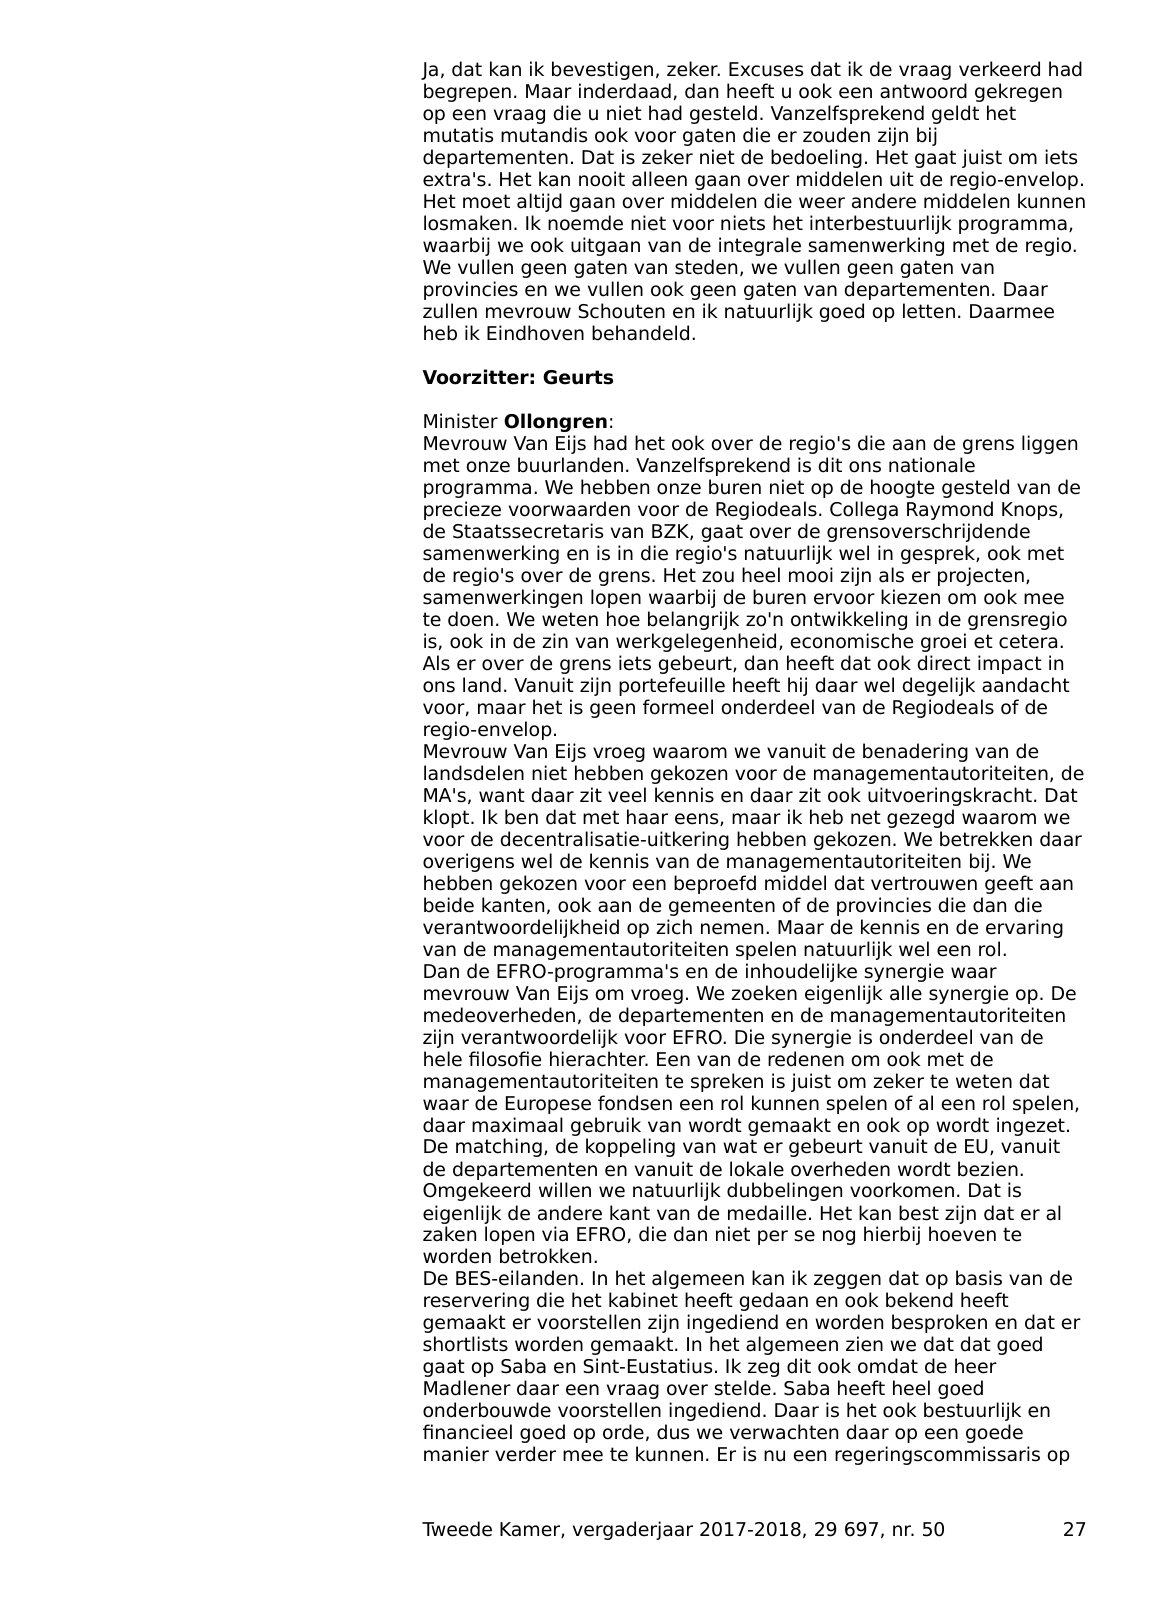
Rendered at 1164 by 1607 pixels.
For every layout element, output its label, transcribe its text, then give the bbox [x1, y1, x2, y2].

text Voorzitter: Geurts [422, 367, 1087, 389]
text Dan de EFRO-programma's en de inhoudelijke synergie waar mevrouw Van Eijs om vroeg. We zoeken eigenlijk alle synergie op. De medeoverheden, de departementen en de managementautoriteiten zijn verantwoordelijk voor EFRO. Die synergie is onderdeel van de hele filosofie hierachter. Een van de redenen om ook met de managementautoriteiten te spreken is juist om zeker te weten dat waar de Europese fondsen een rol kunnen spelen of al een rol spelen, daar maximaal gebruik van wordt gemaakt en ook op wordt ingezet. De matching, de koppeling van wat er gebeurt vanuit de EU, vanuit de departementen en vanuit de lokale overheden wordt bezien. Omgekeerd willen we natuurlijk dubbelingen voorkomen. Dat is eigenlijk de andere kant van de medaille. Het kan best zijn dat er al zaken lopen via EFRO, die dan niet per se nog hierbij hoeven te worden betrokken. [422, 961, 1087, 1268]
text De BES-eilanden. In het algemeen kan ik zeggen dat op basis van de reservering die het kabinet heeft gedaan en ook bekend heeft gemaakt er voorstellen zijn ingediend en worden besproken en dat er shortlists worden gemaakt. In het algemeen zien we dat dat goed gaat op Saba en Sint-Eustatius. Ik zeg dit ook omdat de heer Madlener daar een vraag over stelde. Saba heeft heel goed onderbouwde voorstellen ingediend. Daar is het ook bestuurlijk en financieel goed op orde, dus we verwachten daar op een goede manier verder mee te kunnen. Er is nu een regeringscommissaris op [422, 1268, 1087, 1466]
text Mevrouw Van Eijs had het ook over de regio's die aan de grens liggen met onze buurlanden. Vanzelfsprekend is dit ons nationale programma. We hebben onze buren niet op de hoogte gesteld van de precieze voorwaarden voor de Regiodeals. Collega Raymond Knops, de Staatssecretaris van BZK, gaat over de grensoverschrijdende samenwerking en is in die regio's natuurlijk wel in gesprek, ook met de regio's over de grens. Het zou heel mooi zijn als er projecten, samenwerkingen lopen waarbij de buren ervoor kiezen om ook mee te doen. We weten hoe belangrijk zo'n ontwikkeling in de grensregio is, ook in de zin van werkgelegenheid, economische groei et cetera. Als er over de grens iets gebeurt, dan heeft dat ook direct impact in ons land. Vanuit zijn portefeuille heeft hij daar wel degelijk aandacht voor, maar het is geen formeel onderdeel van de Regiodeals of de regio-envelop. [422, 433, 1087, 741]
text Ja, dat kan ik bevestigen, zeker. Excuses dat ik de vraag verkeerd had begrepen. Maar inderdaad, dan heeft u ook een antwoord gekregen op een vraag die u niet had gesteld. Vanzelfsprekend geldt het mutatis mutandis ook voor gaten die er zouden zijn bij departementen. Dat is zeker niet de bedoeling. Het gaat juist om iets extra's. Het kan nooit alleen gaan over middelen uit de regio-envelop. Het moet altijd gaan over middelen die weer andere middelen kunnen losmaken. Ik noemde niet voor niets het interbestuurlijk programma, waarbij we ook uitgaan van de integrale samenwerking met de regio. We vullen geen gaten van steden, we vullen geen gaten van provincies en we vullen ook geen gaten van departementen. Daar zullen mevrouw Schouten en ik natuurlijk goed op letten. Daarmee heb ik Eindhoven behandeld. [422, 59, 1087, 345]
text Mevrouw Van Eijs vroeg waarom we vanuit de benadering van de landsdelen niet hebben gekozen voor de managementautoriteiten, de MA's, want daar zit veel kennis en daar zit ook uitvoeringskracht. Dat klopt. Ik ben dat met haar eens, maar ik heb net gezegd waarom we voor de decentralisatie-uitkering hebben gekozen. We betrekken daar overigens wel de kennis van de managementautoriteiten bij. We hebben gekozen voor een beproefd middel dat vertrouwen geeft aan beide kanten, ook aan de gemeenten of de provincies die dan die verantwoordelijkheid op zich nemen. Maar de kennis en de ervaring van de managementautoriteiten spelen natuurlijk wel een rol. [422, 741, 1087, 961]
text Minister Ollongren: [422, 411, 1087, 433]
